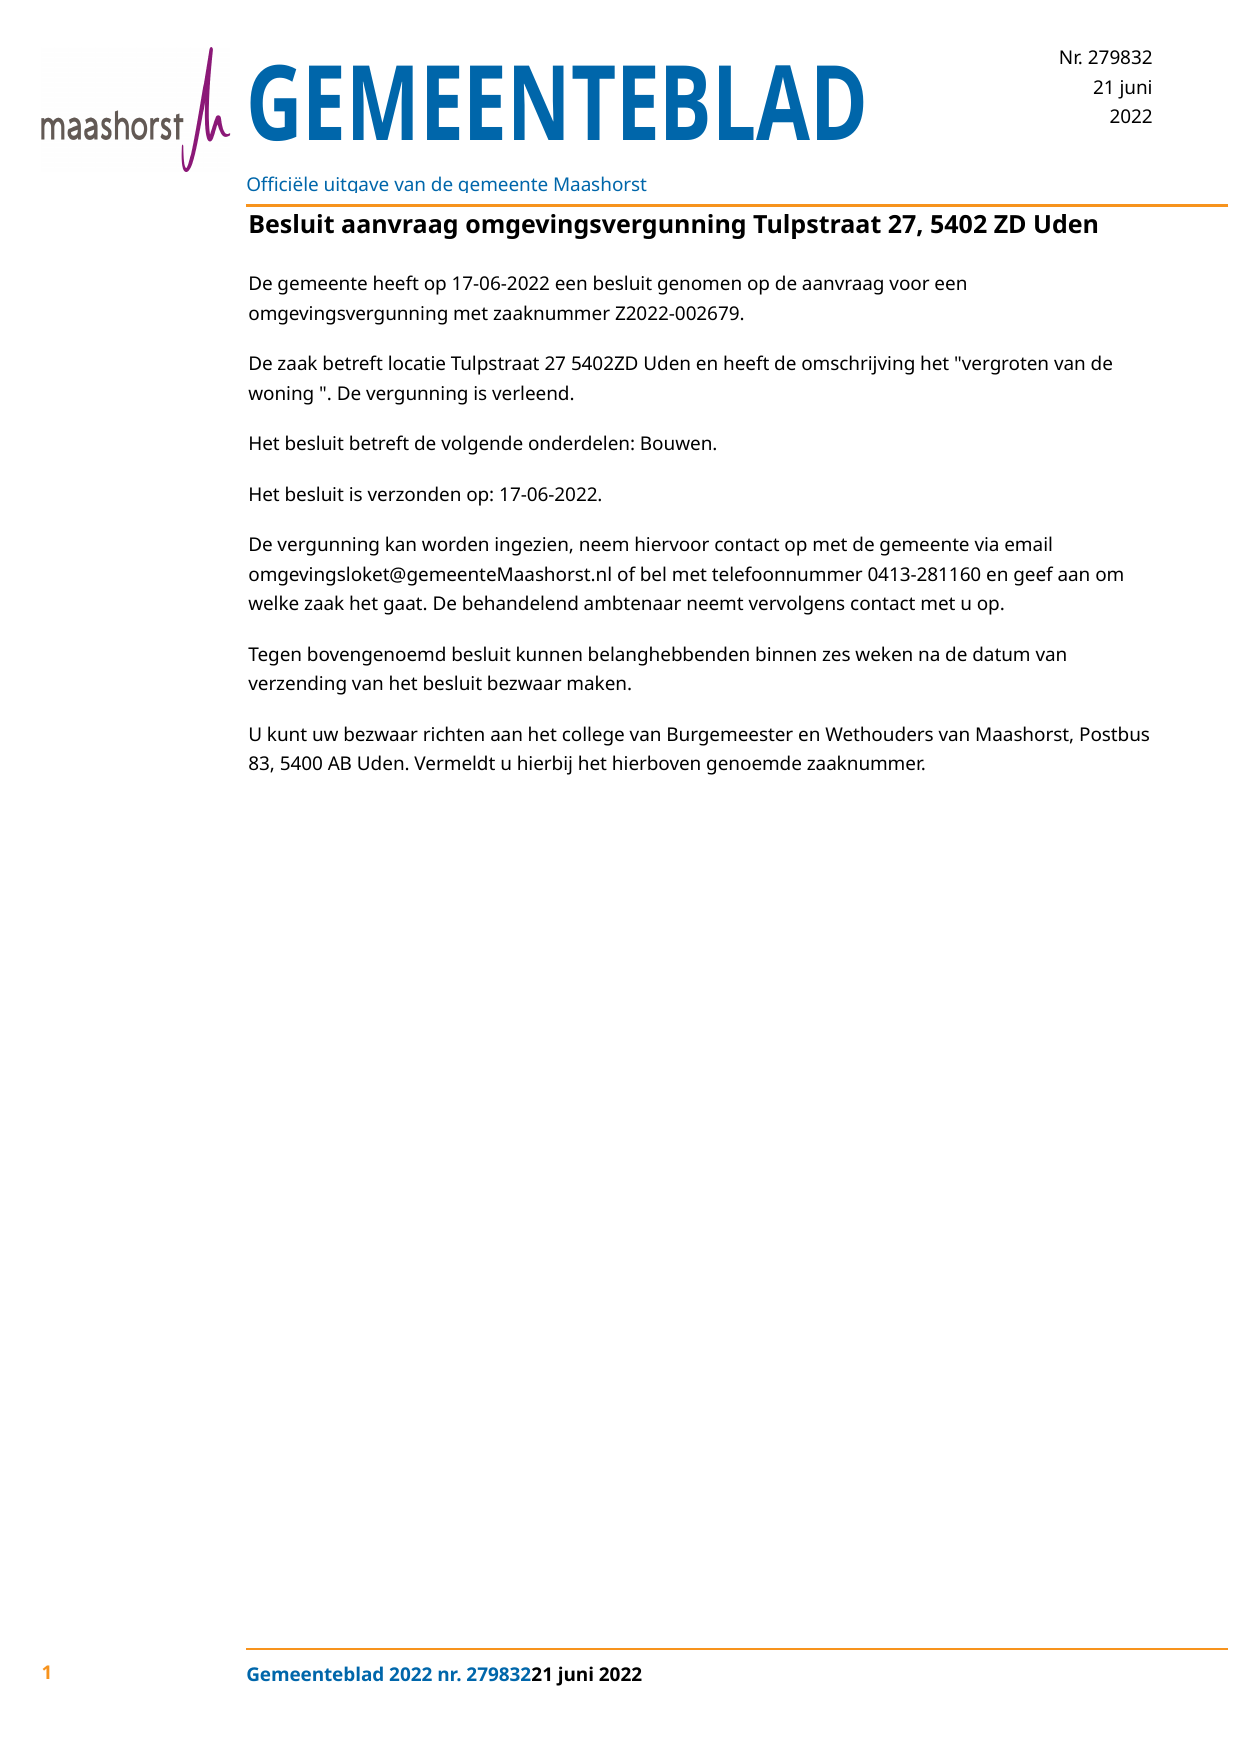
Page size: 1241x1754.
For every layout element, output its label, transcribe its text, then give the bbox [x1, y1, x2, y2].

picture [41, 47, 231, 172]
text Het besluit is verzonden op: 17-06-2022. [248, 481, 1152, 506]
text U kunt uw bezwaar richten aan het college van Burgemeester en Wethouders van Maashorst, Postbus 83, 5400 AB Uden. Vermeldt u hierbij het hierboven genoemde zaaknummer. [248, 721, 1152, 776]
text Besluit aanvraag omgevingsvergunning Tulpstraat 27, 5402 ZD Uden [248, 207, 1152, 241]
text De gemeente heeft op 17-06-2022 een besluit genomen op de aanvraag voor een omgevingsvergunning met zaaknummer Z2022-002679. [248, 270, 1152, 326]
text De zaak betreft locatie Tulpstraat 27 5402ZD Uden en heeft de omschrijving het "vergroten van de woning ". De vergunning is verleend. [248, 350, 1152, 406]
text Het besluit betreft de volgende onderdelen: Bouwen. [248, 430, 1152, 456]
text De vergunning kan worden ingezien, neem hiervoor contact op met de gemeente via email omgevingsloket@gemeenteMaashorst.nl of bel met telefoonnummer 0413-281160 en geef aan om welke zaak het gaat. De behandelend ambtenaar neemt vervolgens contact met u op. [248, 531, 1152, 616]
text Tegen bovengenoemd besluit kunnen belanghebbenden binnen zes weken na de datum van verzending van het besluit bezwaar maken. [248, 641, 1152, 696]
